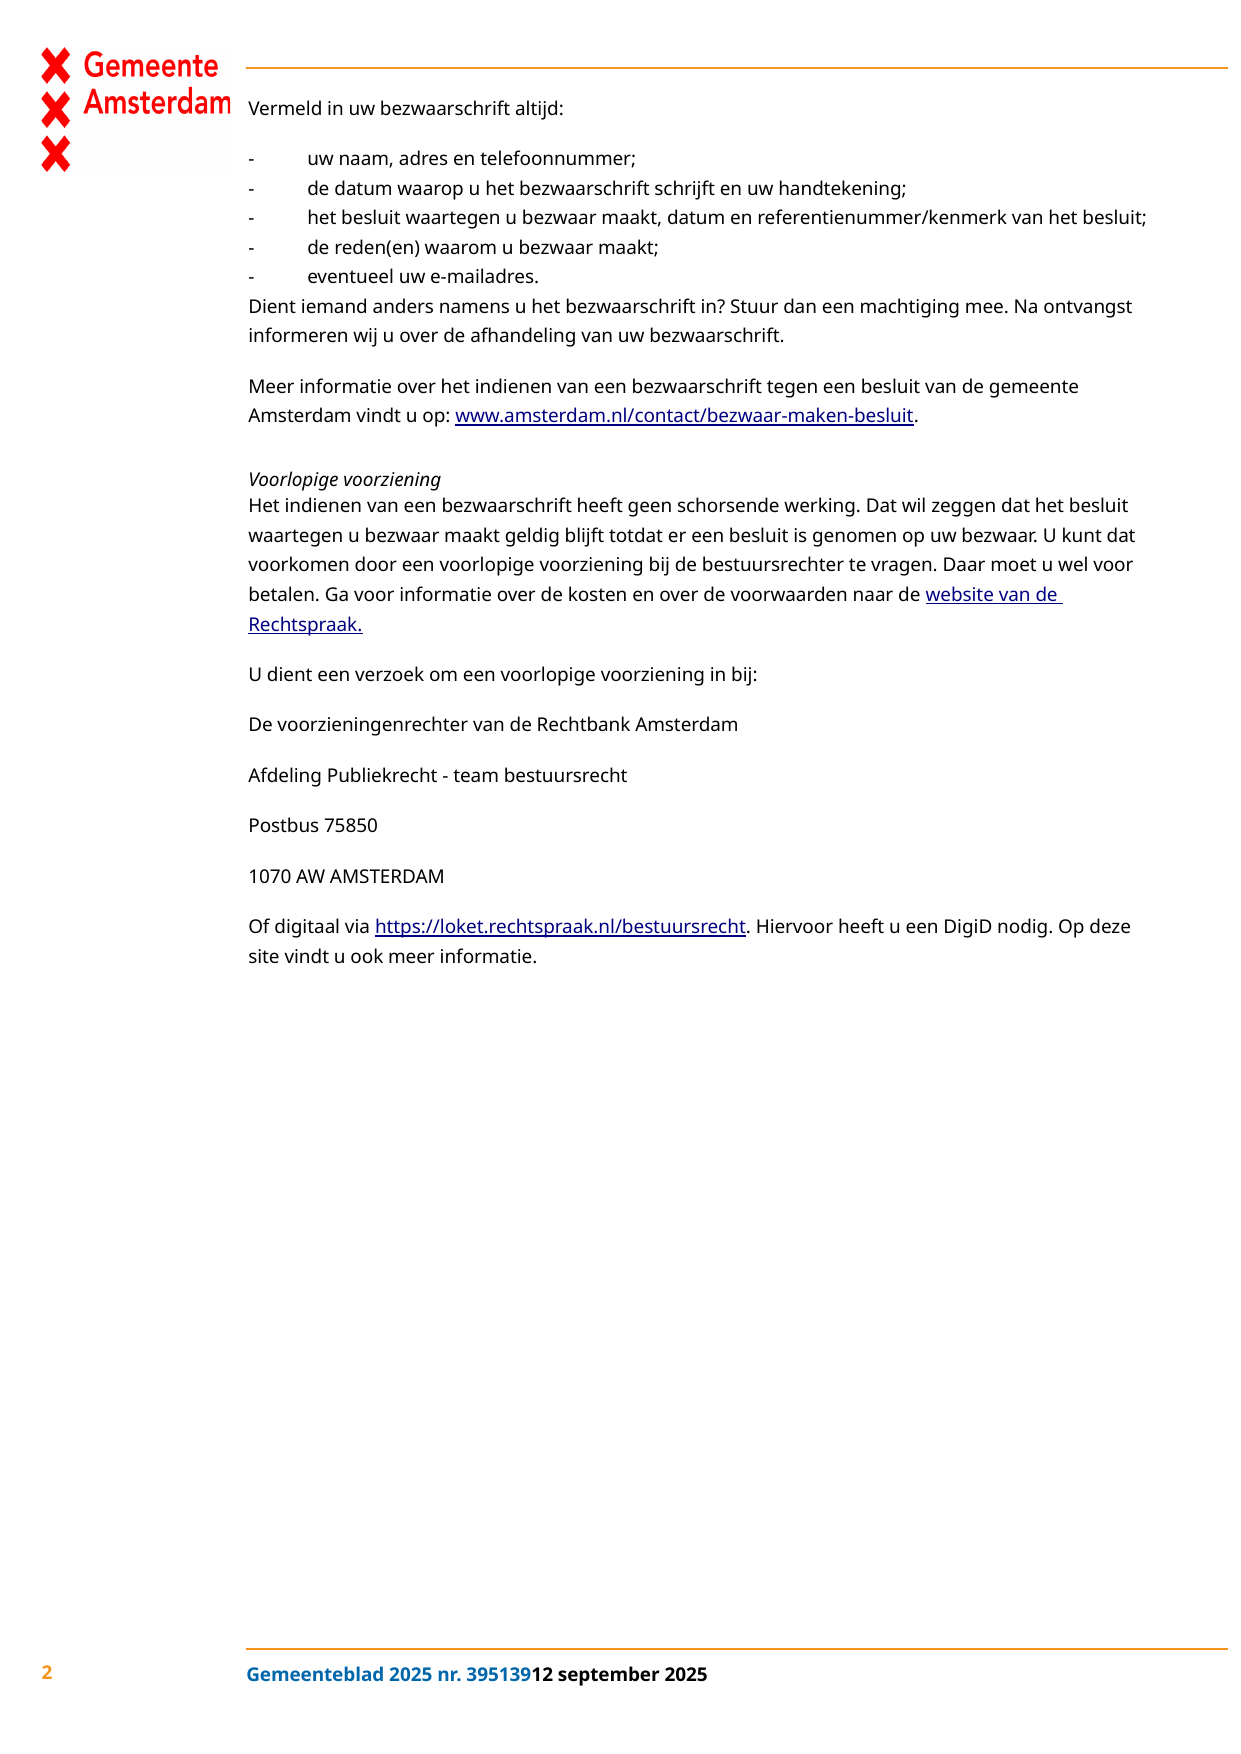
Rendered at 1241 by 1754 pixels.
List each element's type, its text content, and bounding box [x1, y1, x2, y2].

text De voorzieningenrechter van de Rechtbank Amsterdam [248, 712, 1152, 737]
list de datum waarop u het bezwaarschrift schrijft en uw handtekening; [248, 175, 1152, 201]
list uw naam, adres en telefoonnummer; [248, 145, 1152, 171]
text Voorlopige voorziening [248, 467, 1152, 492]
picture [41, 47, 231, 172]
text Postbus 75850 [248, 812, 1152, 838]
text Het indienen van een bezwaarschrift heeft geen schorsende werking. Dat wil zeggen dat het besluit waartegen u bezwaar maakt geldig blijft totdat er een besluit is genomen op uw bezwaar. U kunt dat voorkomen door een voorlopige voorziening bij de bestuursrechter te vragen. Daar moet u wel voor betalen. Ga voor informatie over de kosten en over de voorwaarden naar de website van de Rechtspraak. [248, 492, 1152, 636]
text Dient iemand anders namens u het bezwaarschrift in? Stuur dan een machtiging mee. Na ontvangst informeren wij u over de afhandeling van uw bezwaarschrift. [248, 293, 1152, 348]
list de reden(en) waarom u bezwaar maakt; [248, 234, 1152, 260]
list eventueel uw e-mailadres. [248, 263, 1152, 289]
list het besluit waartegen u bezwaar maakt, datum en referentienummer/kenmerk van het besluit; [248, 204, 1152, 230]
text Afdeling Publiekrecht - team bestuursrecht [248, 762, 1152, 788]
text Of digitaal via https://loket.rechtspraak.nl/bestuursrecht. Hiervoor heeft u een DigiD nodig. Op deze site vindt u ook meer informatie. [248, 913, 1152, 968]
text U dient een verzoek om een voorlopige voorziening in bij: [248, 661, 1152, 687]
text Vermeld in uw bezwaarschrift altijd: [248, 95, 1152, 121]
text 1070 AW AMSTERDAM [248, 863, 1152, 888]
text Meer informatie over het indienen van een bezwaarschrift tegen een besluit van de gemeente Amsterdam vindt u op: www.amsterdam.nl/contact/bezwaar-maken-besluit. [248, 373, 1152, 428]
